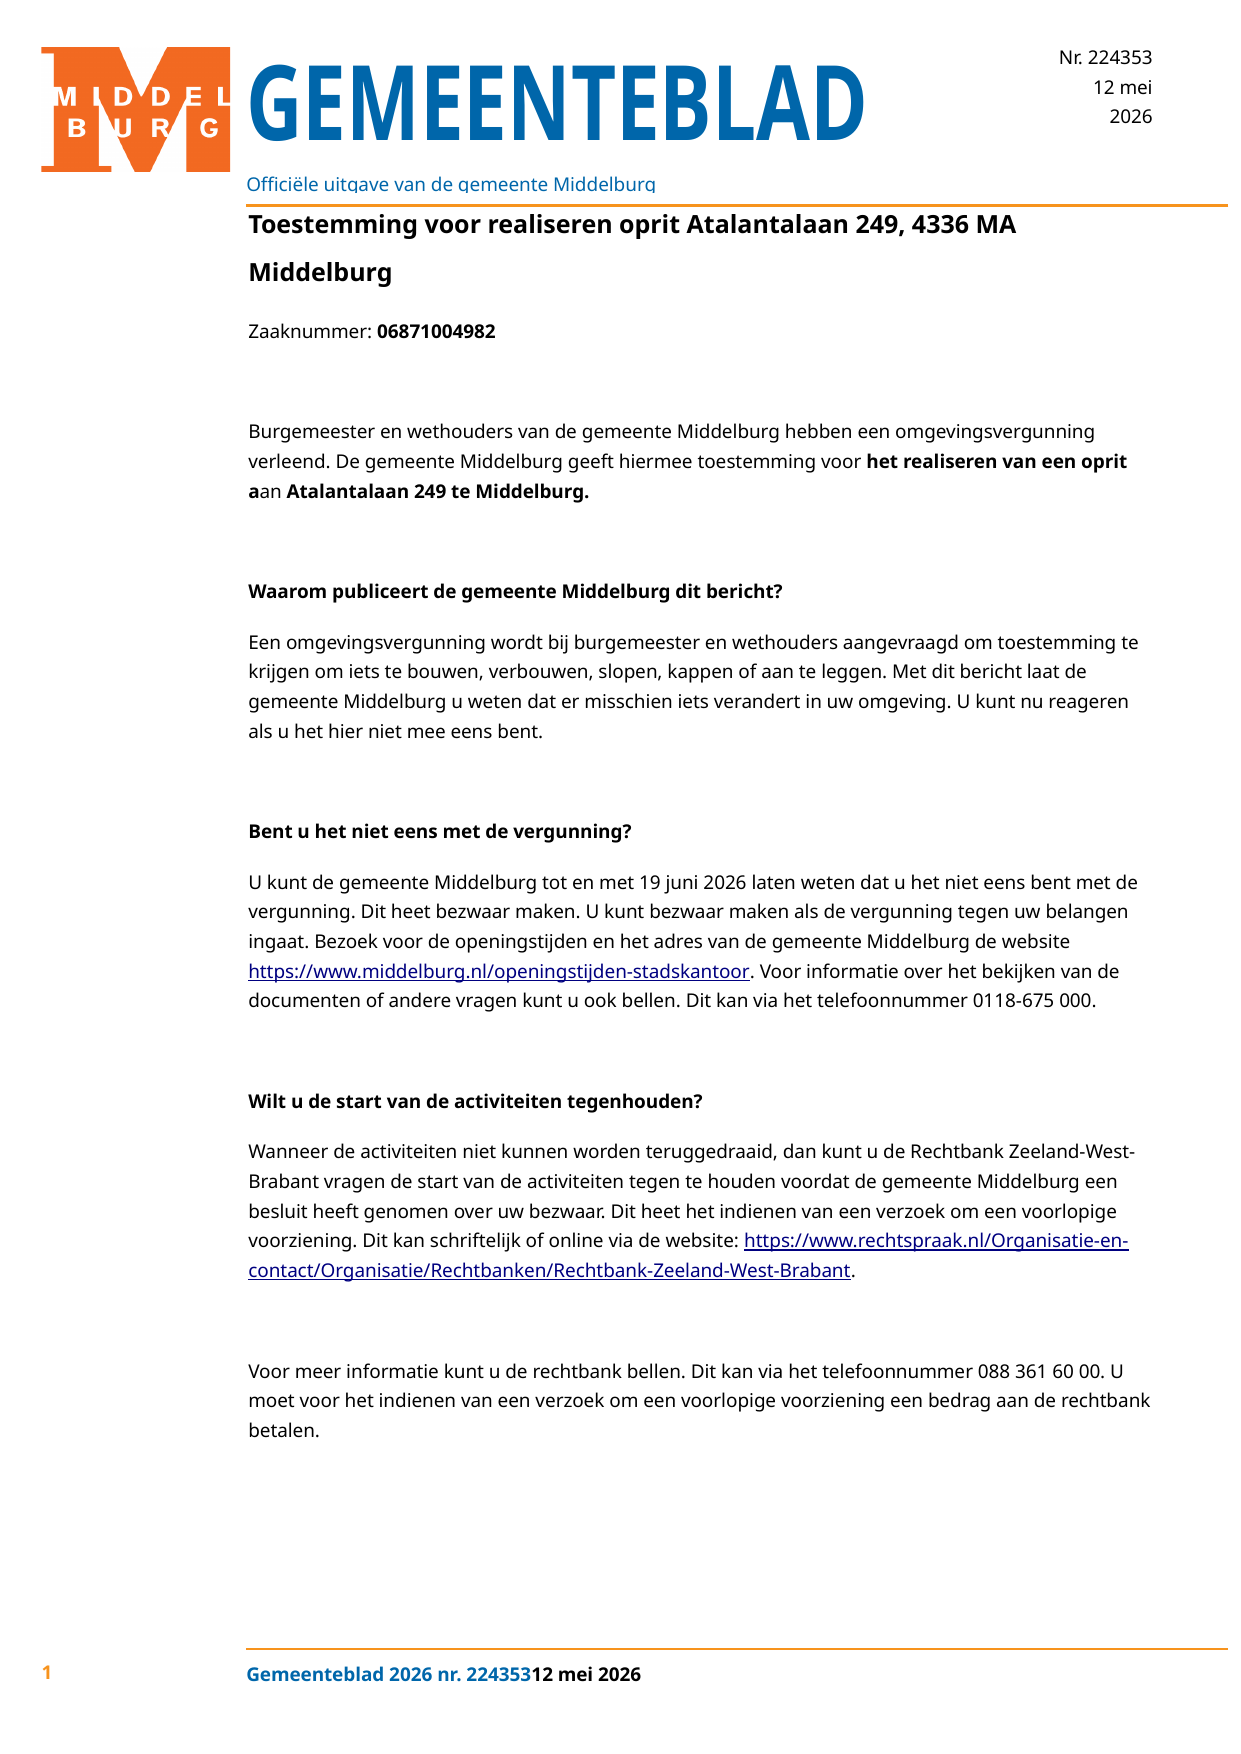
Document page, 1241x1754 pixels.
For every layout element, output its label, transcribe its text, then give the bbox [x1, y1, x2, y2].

text Zaaknummer: 06871004982 [248, 318, 1152, 344]
text Een omgevingsvergunning wordt bij burgemeester en wethouders aangevraagd om toestemming te krijgen om iets te bouwen, verbouwen, slopen, kappen of aan te leggen. Met dit bericht laat de gemeente Middelburg u weten dat er misschien iets verandert in uw omgeving. U kunt nu reageren als u het hier niet mee eens bent. [248, 629, 1152, 744]
text Wilt u de start van de activiteiten tegenhouden? [248, 1088, 1152, 1114]
text U kunt de gemeente Middelburg tot en met 19 juni 2026 laten weten dat u het niet eens bent met de vergunning. Dit heet bezwaar maken. U kunt bezwaar maken als de vergunning tegen uw belangen ingaat. Bezoek voor de openingstijden en het adres van de gemeente Middelburg de website https://www.middelburg.nl/openingstijden-stadskantoor. Voor informatie over het bekijken van de documenten of andere vragen kunt u ook bellen. Dit kan via het telefoonnummer 0118-675 000. [248, 869, 1152, 1013]
text Bent u het niet eens met de vergunning? [248, 819, 1152, 844]
text Wanneer de activiteiten niet kunnen worden teruggedraaid, dan kunt u de Rechtbank Zeeland-West-Brabant vragen de start van de activiteiten tegen te houden voordat de gemeente Middelburg een besluit heeft genomen over uw bezwaar. Dit heet het indienen van een verzoek om een voorlopige voorziening. Dit kan schriftelijk of online via de website: https://www.rechtspraak.nl/Organisatie-en-contact/Organisatie/Rechtbanken/Rechtbank-Zeeland-West-Brabant. [248, 1139, 1152, 1283]
text Burgemeester en wethouders van de gemeente Middelburg hebben een omgevingsvergunning verleend. De gemeente Middelburg geeft hiermee toestemming voor het realiseren van een oprit aan Atalantalaan 249 te Middelburg. [248, 419, 1152, 504]
picture [41, 47, 231, 172]
text Waarom publiceert de gemeente Middelburg dit bericht? [248, 579, 1152, 604]
text Voor meer informatie kunt u de rechtbank bellen. Dit kan via het telefoonnummer 088 361 60 00. U moet voor het indienen van een verzoek om een voorlopige voorziening een bedrag aan de rechtbank betalen. [248, 1358, 1152, 1443]
text Toestemming voor realiseren oprit Atalantalaan 249, 4336 MA Middelburg [248, 207, 1152, 288]
